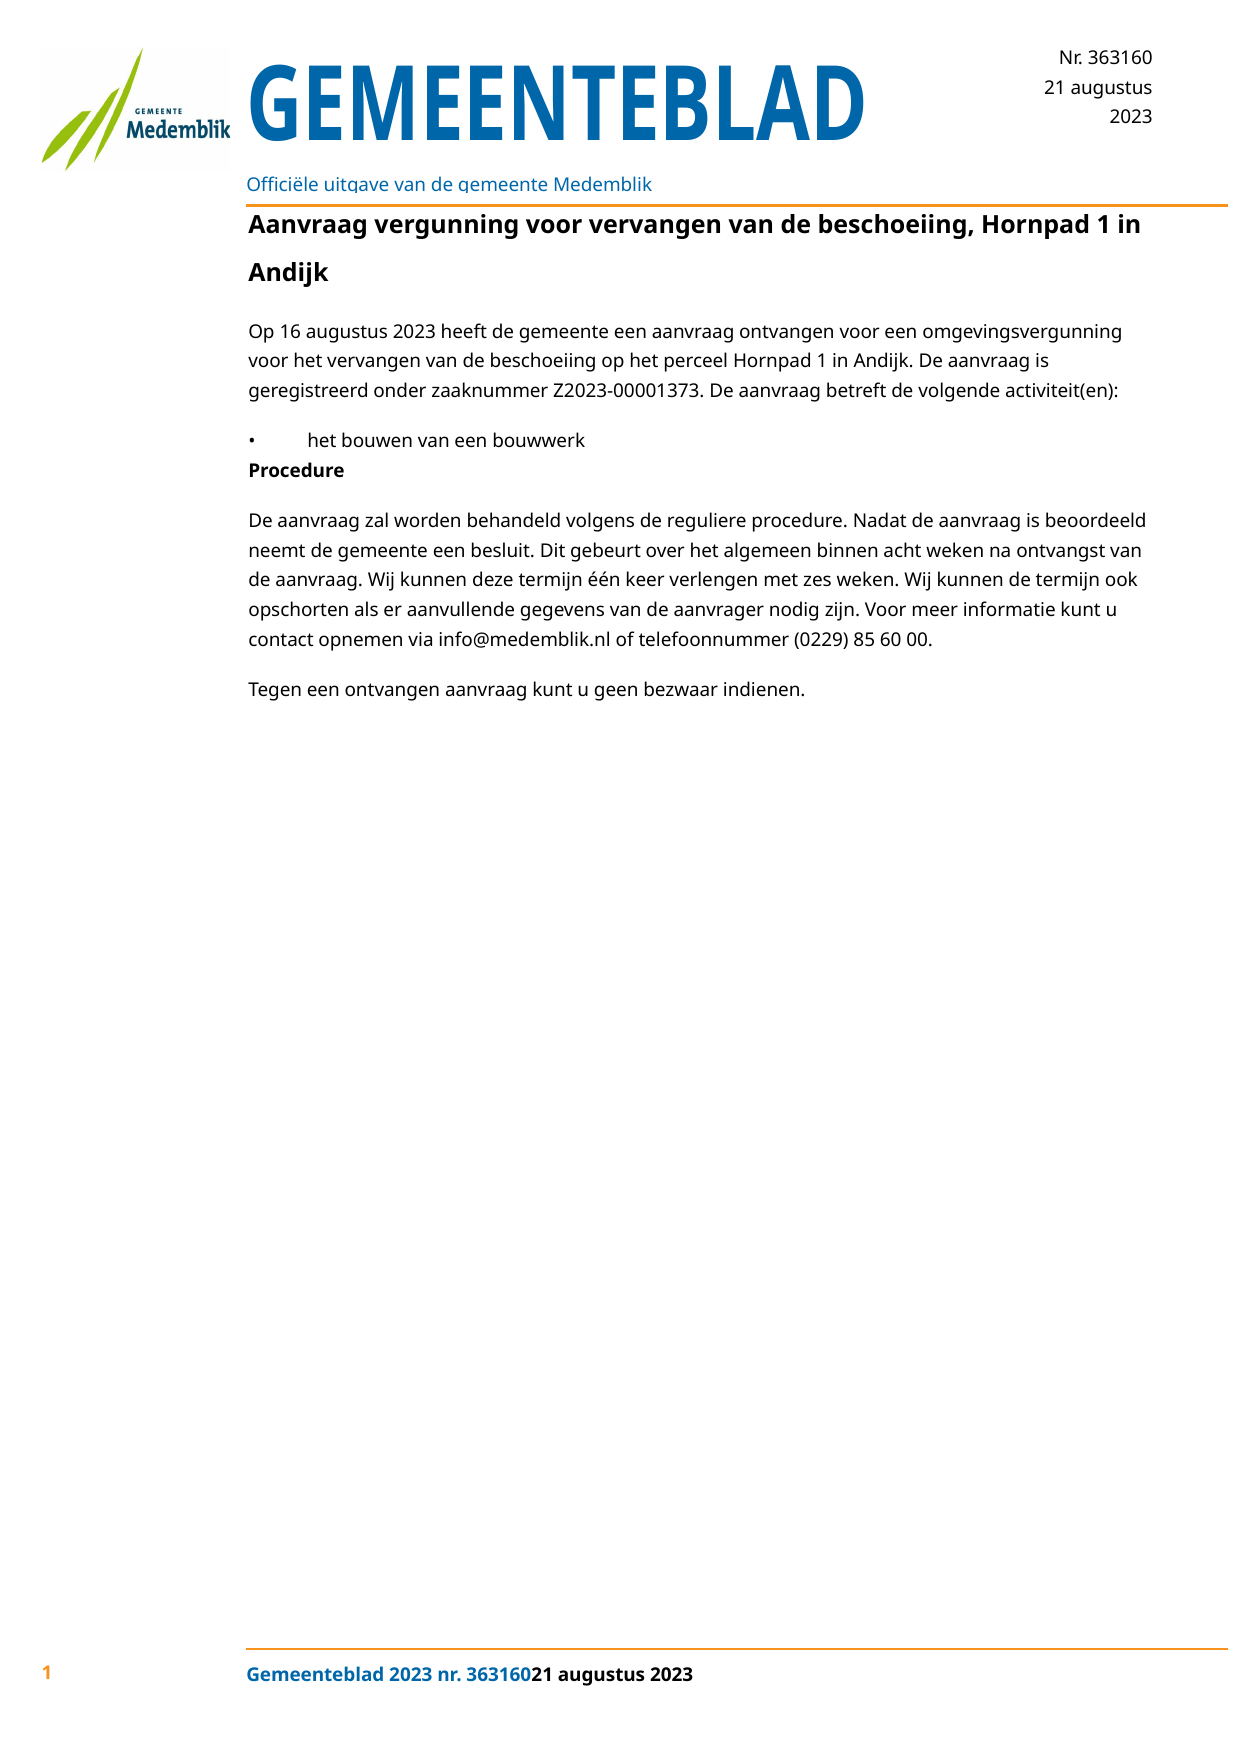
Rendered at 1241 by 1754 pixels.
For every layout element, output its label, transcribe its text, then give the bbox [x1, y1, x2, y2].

text Tegen een ontvangen aanvraag kunt u geen bezwaar indienen. [248, 676, 1152, 702]
text Aanvraag vergunning voor vervangen van de beschoeiing, Hornpad 1 in Andijk [248, 207, 1152, 288]
list het bouwen van een bouwwerk [248, 427, 1152, 453]
picture [41, 47, 231, 172]
text De aanvraag zal worden behandeld volgens de reguliere procedure. Nadat de aanvraag is beoordeeld neemt de gemeente een besluit. Dit gebeurt over het algemeen binnen acht weken na ontvangst van de aanvraag. Wij kunnen deze termijn één keer verlengen met zes weken. Wij kunnen de termijn ook opschorten als er aanvullende gegevens van de aanvrager nodig zijn. Voor meer informatie kunt u contact opnemen via info@medemblik.nl of telefoonnummer (0229) 85 60 00. [248, 507, 1152, 652]
text Op 16 augustus 2023 heeft de gemeente een aanvraag ontvangen voor een omgevingsvergunning voor het vervangen van de beschoeiing op het perceel Hornpad 1 in Andijk. De aanvraag is geregistreerd onder zaaknummer Z2023-00001373. De aanvraag betreft de volgende activiteit(en): [248, 318, 1152, 403]
text Procedure [248, 457, 1152, 483]
